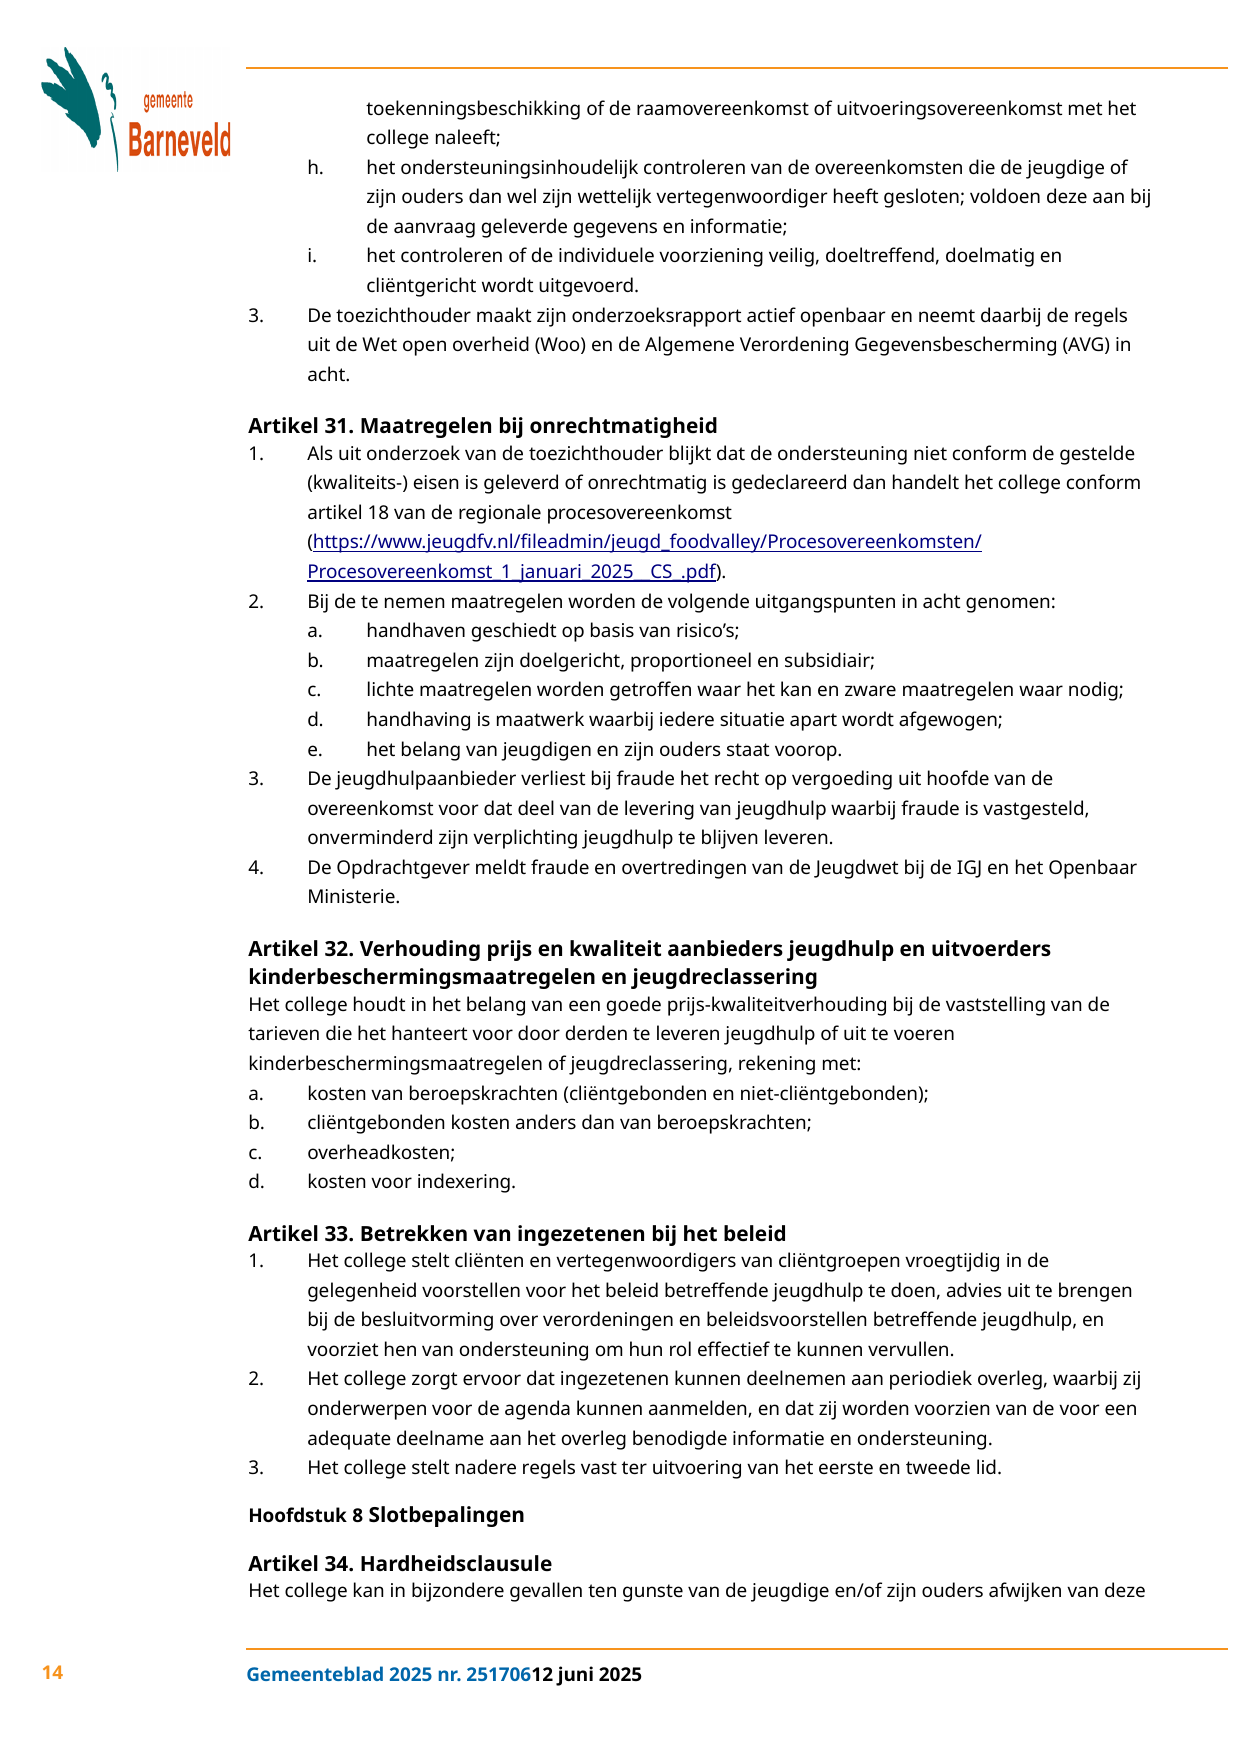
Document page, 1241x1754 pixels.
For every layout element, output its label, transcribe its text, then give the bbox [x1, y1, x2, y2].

text Hoofdstuk 8 Slotbepalingen [248, 1500, 1152, 1528]
list Als uit onderzoek van de toezichthouder blijkt dat de ondersteuning niet conform de gestelde (kwaliteits-) eisen is geleverd of onrechtmatig is gedeclareerd dan handelt het college conform artikel 18 van de regionale procesovereenkomst (https://www.jeugdfv.nl/fileadmin/jeugd_foodvalley/Procesovereenkomsten/Procesovereenkomst_1_januari_2025__CS_.pdf). [248, 440, 1152, 584]
list het belang van jeugdigen en zijn ouders staat voorop. [307, 736, 1152, 761]
list Het college stelt nadere regels vast ter uitvoering van het eerste en tweede lid. [248, 1454, 1152, 1480]
list Bij de te nemen maatregelen worden de volgende uitgangspunten in acht genomen: [248, 588, 1152, 613]
list kosten van beroepskrachten (cliëntgebonden en niet-cliëntgebonden); [248, 1080, 1152, 1105]
text Het college houdt in het belang van een goede prijs-kwaliteitverhouding bij de vaststelling van de tarieven die het hanteert voor door derden te leveren jeugdhulp of uit te voeren kinderbeschermingsmaatregelen of jeugdreclassering, rekening met: [248, 991, 1152, 1076]
list handhaven geschiedt op basis van risico’s; [307, 617, 1152, 643]
list toekenningsbeschikking of de raamovereenkomst of uitvoeringsovereenkomst met het college naleeft; [307, 95, 1152, 150]
list maatregelen zijn doelgericht, proportioneel en subsidiair; [307, 647, 1152, 673]
picture [41, 47, 231, 172]
list De toezichthouder maakt zijn onderzoeksrapport actief openbaar en neemt daarbij de regels uit de Wet open overheid (Woo) en de Algemene Verordening Gegevensbescherming (AVG) in acht. [248, 302, 1152, 387]
text Artikel 32. Verhouding prijs en kwaliteit aanbieders jeugdhulp en uitvoerders kinderbeschermingsmaatregelen en jeugdreclassering [248, 934, 1152, 991]
text Artikel 33. Betrekken van ingezetenen bij het beleid [248, 1219, 1152, 1247]
list lichte maatregelen worden getroffen waar het kan en zware maatregelen waar nodig; [307, 677, 1152, 702]
list overheadkosten; [248, 1139, 1152, 1164]
list Het college stelt cliënten en vertegenwoordigers van cliëntgroepen vroegtijdig in de gelegenheid voorstellen voor het beleid betreffende jeugdhulp te doen, advies uit te brengen bij de besluitvorming over verordeningen en beleidsvoorstellen betreffende jeugdhulp, en voorziet hen van ondersteuning om hun rol effectief te kunnen vervullen. [248, 1247, 1152, 1362]
list De jeugdhulpaanbieder verliest bij fraude het recht op vergoeding uit hoofde van de overeenkomst voor dat deel van de levering van jeugdhulp waarbij fraude is vastgesteld, onverminderd zijn verplichting jeugdhulp te blijven leveren. [248, 765, 1152, 850]
list cliëntgebonden kosten anders dan van beroepskrachten; [248, 1109, 1152, 1135]
list De Opdrachtgever meldt fraude en overtredingen van de Jeugdwet bij de IGJ en het Openbaar Ministerie. [248, 854, 1152, 909]
list het ondersteuningsinhoudelijk controleren van de overeenkomsten die de jeugdige of zijn ouders dan wel zijn wettelijk vertegenwoordiger heeft gesloten; voldoen deze aan bij de aanvraag geleverde gegevens en informatie; [307, 154, 1152, 239]
list Het college zorgt ervoor dat ingezetenen kunnen deelnemen aan periodiek overleg, waarbij zij onderwerpen voor de agenda kunnen aanmelden, en dat zij worden voorzien van de voor een adequate deelname aan het overleg benodigde informatie en ondersteuning. [248, 1366, 1152, 1451]
text Het college kan in bijzondere gevallen ten gunste van de jeugdige en/of zijn ouders afwijken van deze [248, 1578, 1152, 1603]
text Artikel 31. Maatregelen bij onrechtmatigheid [248, 411, 1152, 440]
list het controleren of de individuele voorziening veilig, doeltreffend, doelmatig en cliëntgericht wordt uitgevoerd. [307, 243, 1152, 298]
list kosten voor indexering. [248, 1168, 1152, 1194]
list handhaving is maatwerk waarbij iedere situatie apart wordt afgewogen; [307, 706, 1152, 732]
text Artikel 34. Hardheidsclausule [248, 1549, 1152, 1578]
